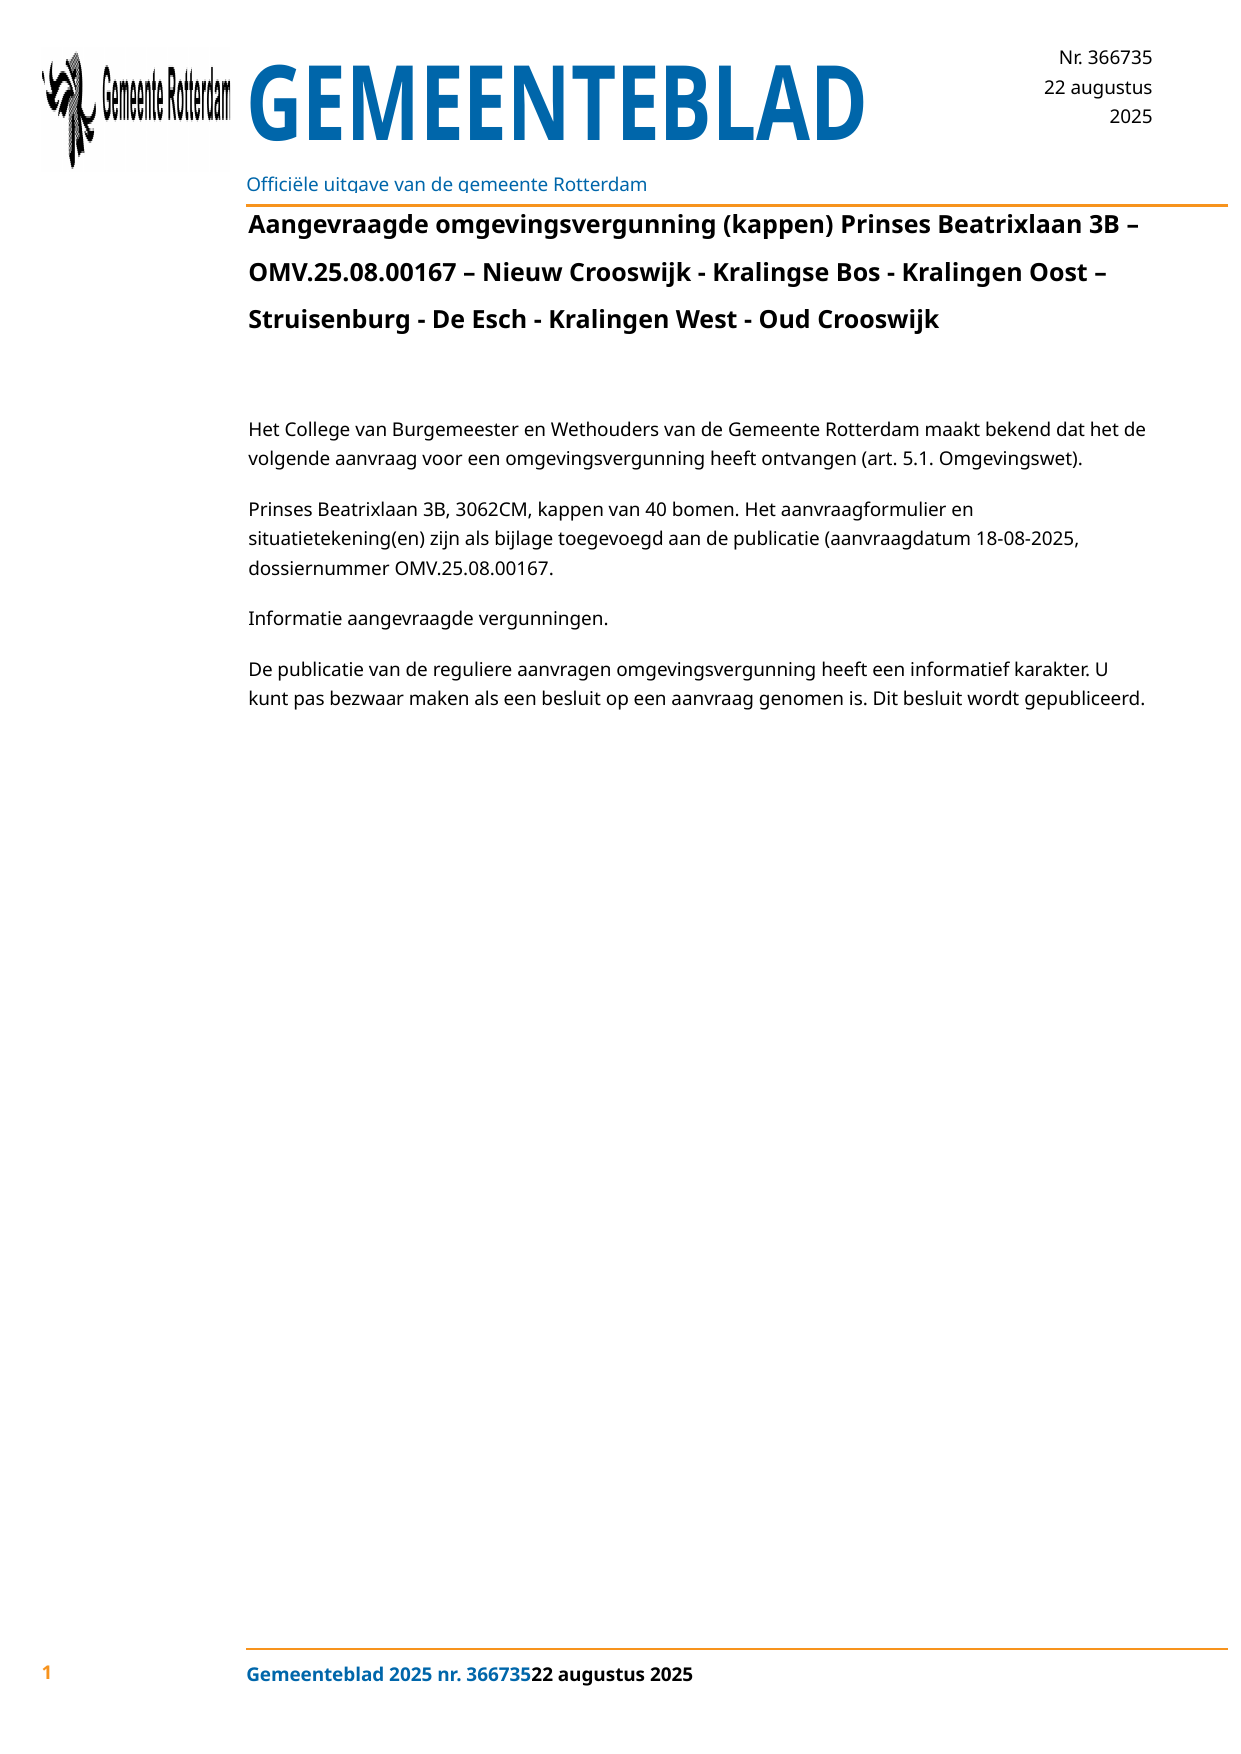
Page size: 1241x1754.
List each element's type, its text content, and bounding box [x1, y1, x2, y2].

text De publicatie van de reguliere aanvragen omgevingsvergunning heeft een informatief karakter. U kunt pas bezwaar maken als een besluit op een aanvraag genomen is. Dit besluit wordt gepubliceerd. [248, 656, 1152, 711]
text Prinses Beatrixlaan 3B, 3062CM, kappen van 40 bomen. Het aanvraagformulier en situatietekening(en) zijn als bijlage toegevoegd aan de publicatie (aanvraagdatum 18-08-2025, dossiernummer OMV.25.08.00167. [248, 496, 1152, 581]
text Aangevraagde omgevingsvergunning (kappen) Prinses Beatrixlaan 3B – OMV.25.08.00167 – Nieuw Crooswijk - Kralingse Bos - Kralingen Oost – Struisenburg - De Esch - Kralingen West - Oud Crooswijk [248, 207, 1152, 336]
picture [41, 47, 231, 172]
text Het College van Burgemeester en Wethouders van de Gemeente Rotterdam maakt bekend dat het de volgende aanvraag voor een omgevingsvergunning heeft ontvangen (art. 5.1. Omgevingswet). [248, 416, 1152, 471]
text Informatie aangevraagde vergunningen. [248, 606, 1152, 631]
